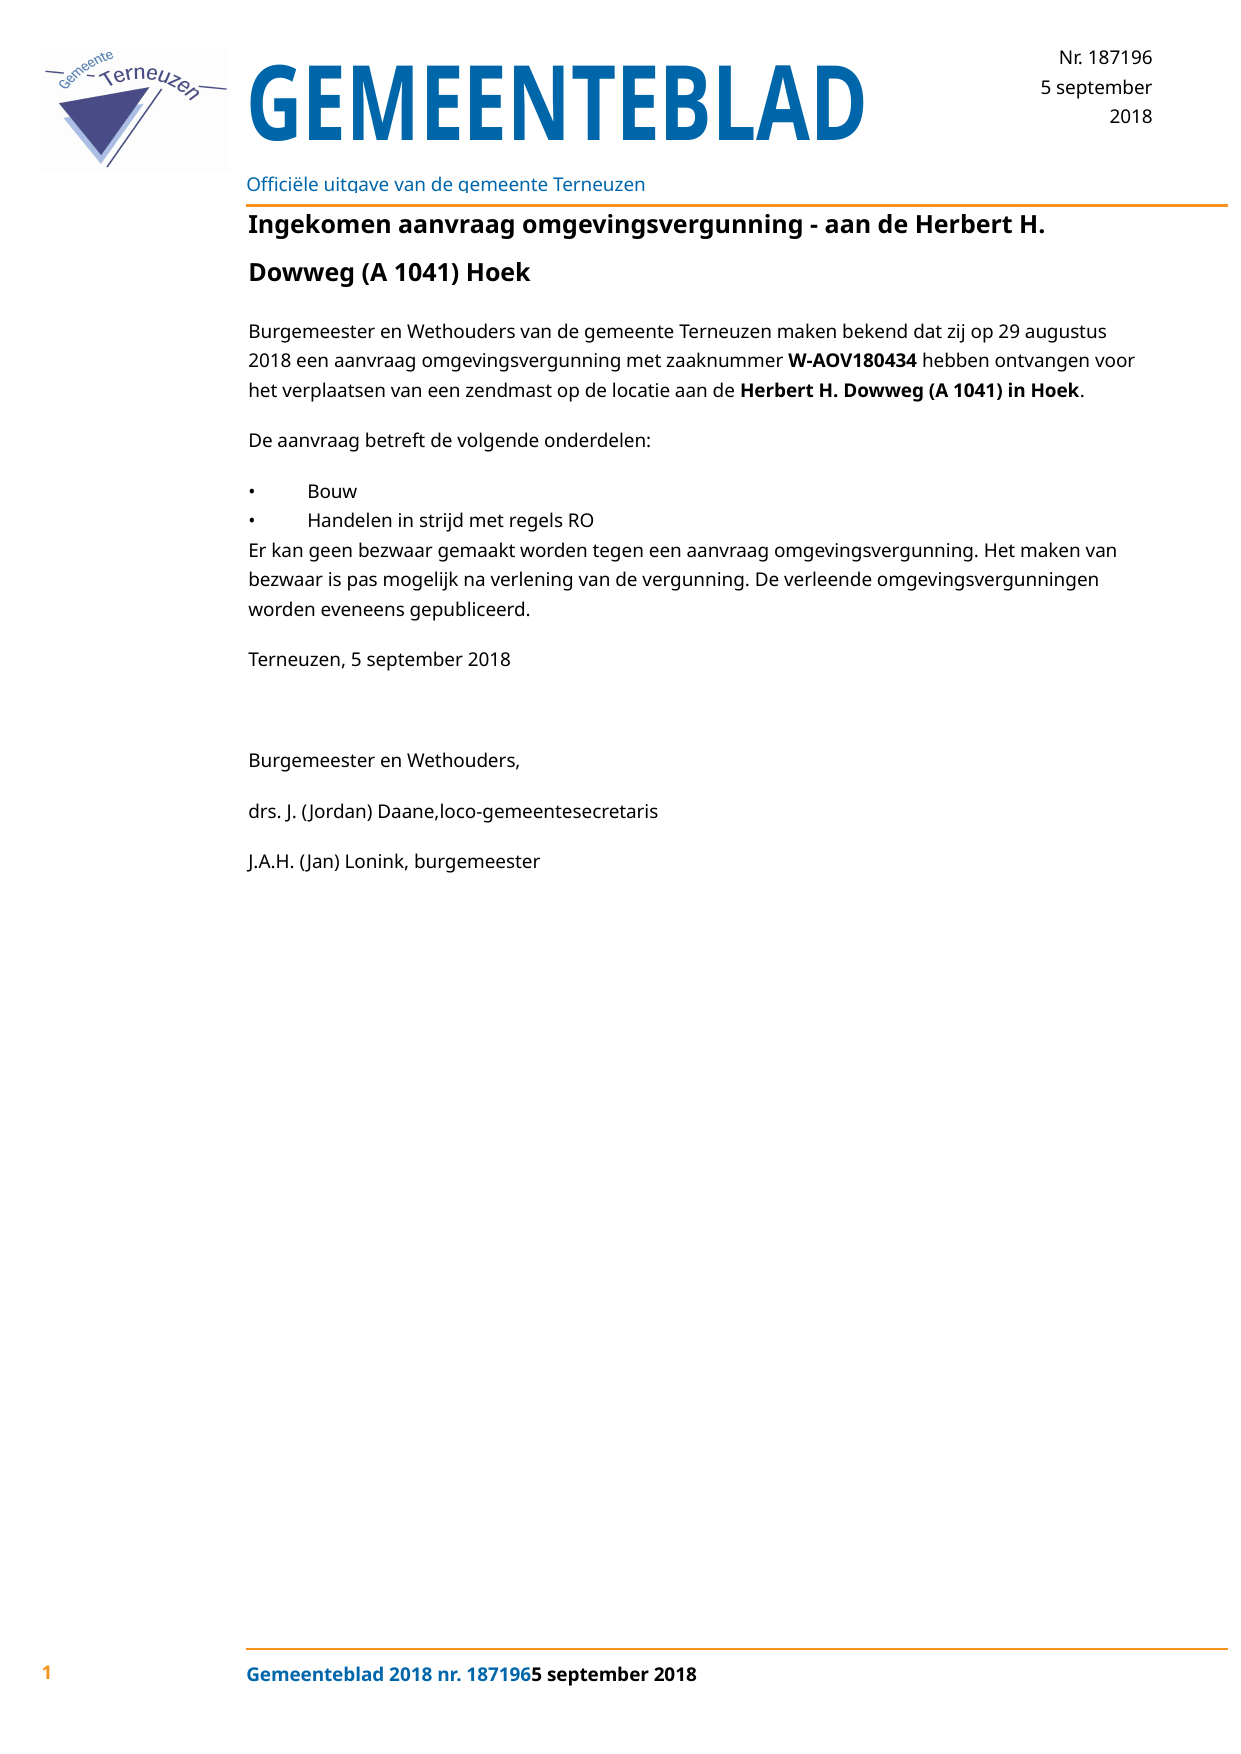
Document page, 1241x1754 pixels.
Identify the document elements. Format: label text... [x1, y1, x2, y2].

picture [41, 47, 231, 172]
text Terneuzen, 5 september 2018 [248, 647, 1152, 672]
text Burgemeester en Wethouders van de gemeente Terneuzen maken bekend dat zij op 29 augustus 2018 een aanvraag omgevingsvergunning met zaaknummer W-AOV180434 hebben ontvangen voor het verplaatsen van een zendmast op de locatie aan de Herbert H. Dowweg (A 1041) in Hoek. [248, 318, 1152, 403]
text drs. J. (Jordan) Daane,loco-gemeentesecretaris [248, 798, 1152, 824]
text Burgemeester en Wethouders, [248, 747, 1152, 773]
text De aanvraag betreft de volgende onderdelen: [248, 427, 1152, 453]
list Bouw [248, 478, 1152, 504]
text Ingekomen aanvraag omgevingsvergunning - aan de Herbert H. Dowweg (A 1041) Hoek [248, 207, 1152, 288]
text J.A.H. (Jan) Lonink, burgemeester [248, 848, 1152, 874]
list Handelen in strijd met regels RO [248, 507, 1152, 533]
text Er kan geen bezwaar gemaakt worden tegen een aanvraag omgevingsvergunning. Het maken van bezwaar is pas mogelijk na verlening van de vergunning. De verleende omgevingsvergunningen worden eveneens gepubliceerd. [248, 537, 1152, 622]
